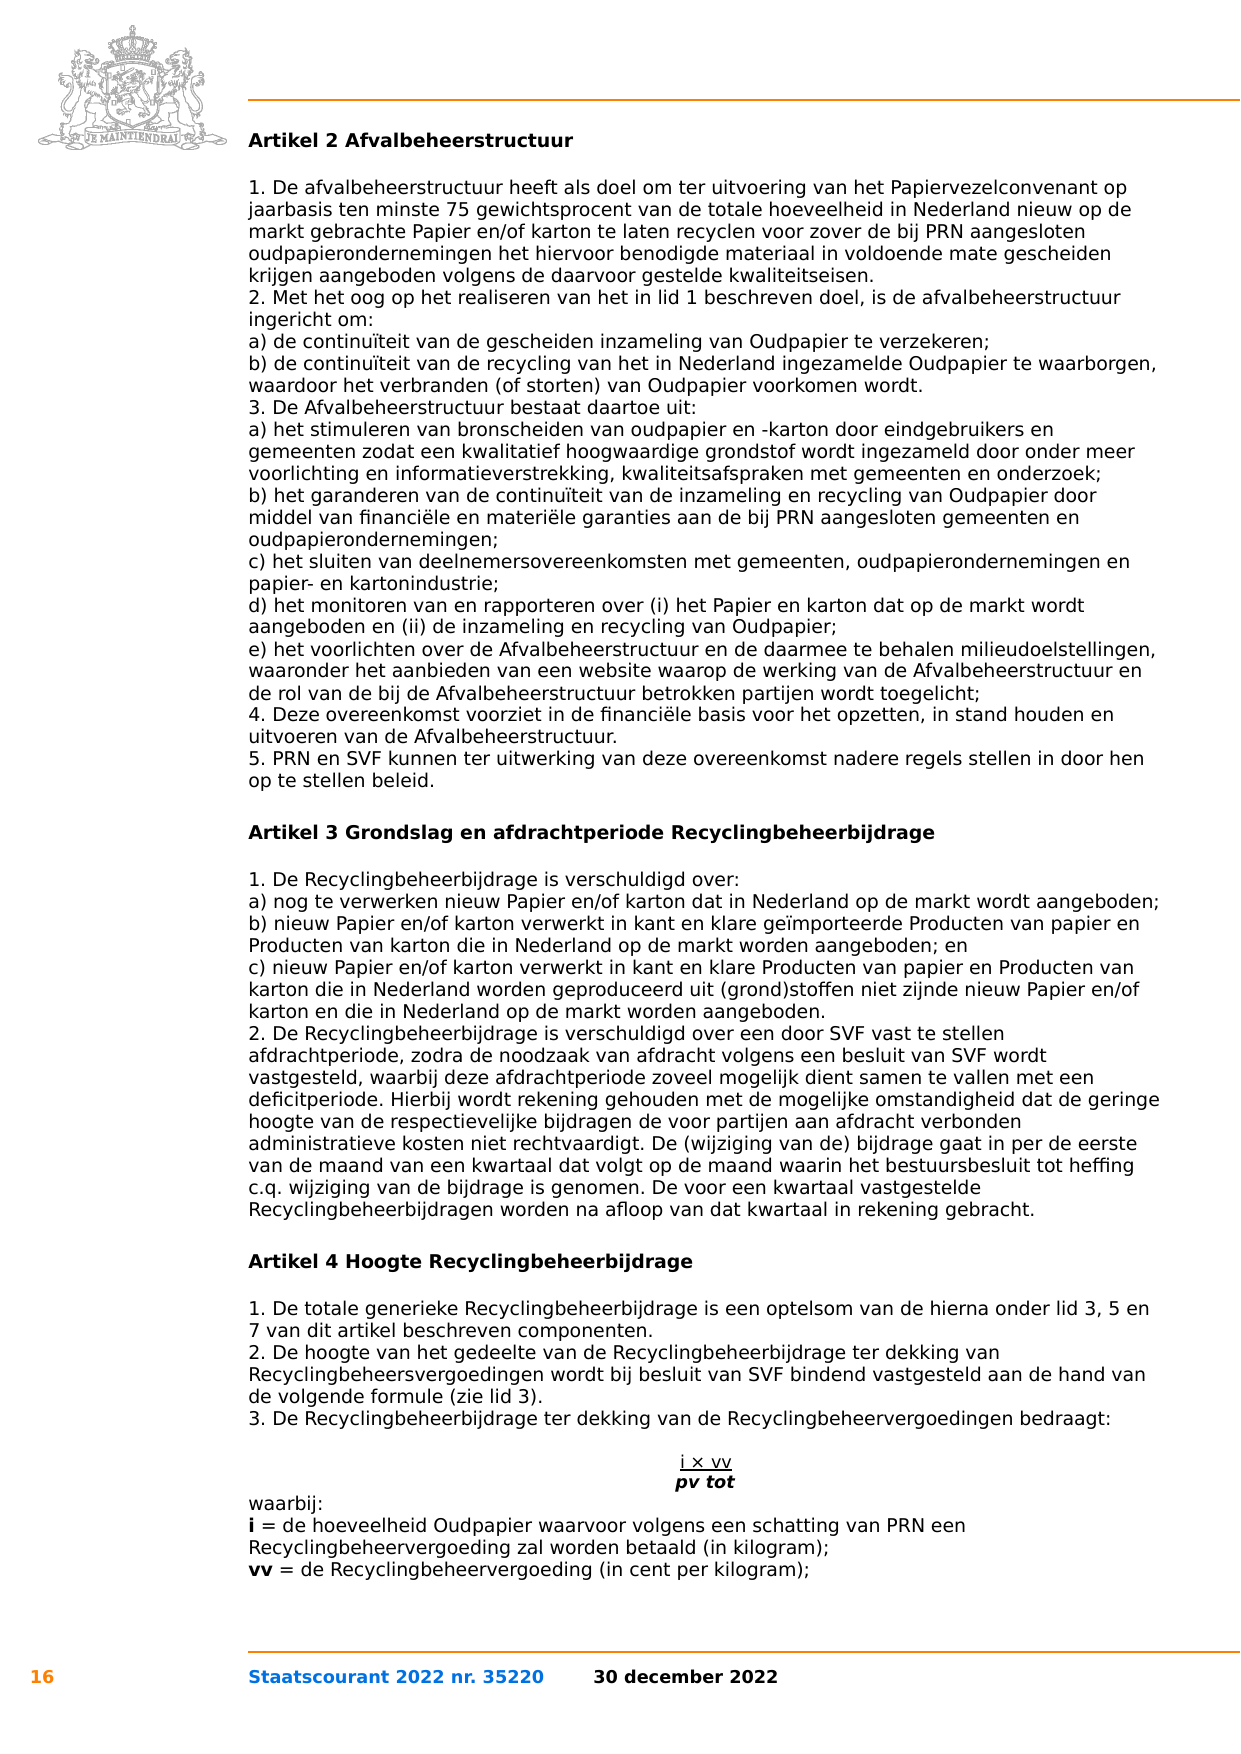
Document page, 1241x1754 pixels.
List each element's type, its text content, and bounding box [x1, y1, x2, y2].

text b) de continuïteit van de recycling van het in Nederland ingezamelde Oudpapier te waarborgen, waardoor het verbranden (of storten) van Oudpapier voorkomen wordt. [248, 353, 1163, 397]
text 2. De hoogte van het gedeelte van de Recyclingbeheerbijdrage ter dekking van Recyclingbeheersvergoedingen wordt bij besluit van SVF bindend vastgesteld aan de hand van de volgende formule (zie lid 3). [248, 1342, 1163, 1408]
text 4. Deze overeenkomst voorziet in de financiële basis voor het opzetten, in stand houden en uitvoeren van de Afvalbeheerstructuur. [248, 704, 1163, 748]
text 1. De totale generieke Recyclingbeheerbijdrage is een optelsom van de hierna onder lid 3, 5 en 7 van dit artikel beschreven componenten. [248, 1298, 1163, 1342]
text 3. De Recyclingbeheerbijdrage ter dekking van de Recyclingbeheervergoedingen bedraagt: [248, 1408, 1163, 1430]
text 3. De Afvalbeheerstructuur bestaat daartoe uit: [248, 397, 1163, 419]
text i = de hoeveelheid Oudpapier waarvoor volgens een schatting van PRN een Recyclingbeheervergoeding zal worden betaald (in kilogram); [248, 1515, 1163, 1559]
text b) nieuw Papier en/of karton verwerkt in kant en klare geïmporteerde Producten van papier en Producten van karton die in Nederland op de markt worden aangeboden; en [248, 913, 1163, 957]
text a) nog te verwerken nieuw Papier en/of karton dat in Nederland op de markt wordt aangeboden; [248, 891, 1163, 913]
text vv = de Recyclingbeheervergoeding (in cent per kilogram); [248, 1559, 1163, 1581]
text 1. De Recyclingbeheerbijdrage is verschuldigd over: [248, 869, 1163, 891]
text c) nieuw Papier en/of karton verwerkt in kant en klare Producten van papier en Producten van karton die in Nederland worden geproduceerd uit (grond)stoffen niet zijnde nieuw Papier en/of karton en die in Nederland op de markt worden aangeboden. [248, 957, 1163, 1023]
subtitle Artikel 4 Hoogte Recyclingbeheerbijdrage [248, 1251, 1163, 1273]
text e) het voorlichten over de Afvalbeheerstructuur en de daarmee te behalen milieudoelstellingen, waaronder het aanbieden van een website waarop de werking van de Afvalbeheerstructuur en de rol van de bij de Afvalbeheerstructuur betrokken partijen wordt toegelicht; [248, 638, 1163, 704]
text d) het monitoren van en rapporteren over (i) het Papier en karton dat op de markt wordt aangeboden en (ii) de inzameling en recycling van Oudpapier; [248, 594, 1163, 638]
subtitle Artikel 2 Afvalbeheerstructuur [248, 130, 1163, 152]
text 2. De Recyclingbeheerbijdrage is verschuldigd over een door SVF vast te stellen afdrachtperiode, zodra de noodzaak van afdracht volgens een besluit van SVF wordt vastgesteld, waarbij deze afdrachtperiode zoveel mogelijk dient samen te vallen met een deficitperiode. Hierbij wordt rekening gehouden met de mogelijke omstandigheid dat de geringe hoogte van de respectievelijke bijdragen de voor partijen aan afdracht verbonden administratieve kosten niet rechtvaardigt. De (wijziging van de) bijdrage gaat in per de eerste van de maand van een kwartaal dat volgt op de maand waarin het bestuursbesluit tot heffing c.q. wijziging van de bijdrage is genomen. De voor een kwartaal vastgestelde Recyclingbeheerbijdragen worden na afloop van dat kwartaal in rekening gebracht. [248, 1023, 1163, 1221]
text b) het garanderen van de continuïteit van de inzameling en recycling van Oudpapier door middel van financiële en materiële garanties aan de bij PRN aangesloten gemeenten en oudpapierondernemingen; [248, 484, 1163, 551]
text 1. De afvalbeheerstructuur heeft als doel om ter uitvoering van het Papiervezelconvenant op jaarbasis ten minste 75 gewichtsprocent van de totale hoeveelheid in Nederland nieuw op de markt gebrachte Papier en/of karton te laten recyclen voor zover de bij PRN aangesloten oudpapierondernemingen het hiervoor benodigde materiaal in voldoende mate gescheiden krijgen aangeboden volgens de daarvoor gestelde kwaliteitseisen. [248, 177, 1163, 287]
text waarbij: [248, 1493, 1163, 1515]
text 2. Met het oog op het realiseren van het in lid 1 beschreven doel, is de afvalbeheerstructuur ingericht om: [248, 287, 1163, 331]
picture [38, 25, 227, 150]
text a) de continuïteit van de gescheiden inzameling van Oudpapier te verzekeren; [248, 331, 1163, 353]
subtitle Artikel 3 Grondslag en afdrachtperiode Recyclingbeheerbijdrage [248, 822, 1163, 844]
text 5. PRN en SVF kunnen ter uitwerking van deze overeenkomst nadere regels stellen in door hen op te stellen beleid. [248, 748, 1163, 792]
table_header i × vv [248, 1452, 1163, 1472]
table_cell pv tot [248, 1472, 1163, 1493]
text c) het sluiten van deelnemersovereenkomsten met gemeenten, oudpapierondernemingen en papier- en kartonindustrie; [248, 551, 1163, 594]
text a) het stimuleren van bronscheiden van oudpapier en -karton door eindgebruikers en gemeenten zodat een kwalitatief hoogwaardige grondstof wordt ingezameld door onder meer voorlichting en informatieverstrekking, kwaliteitsafspraken met gemeenten en onderzoek; [248, 419, 1163, 484]
